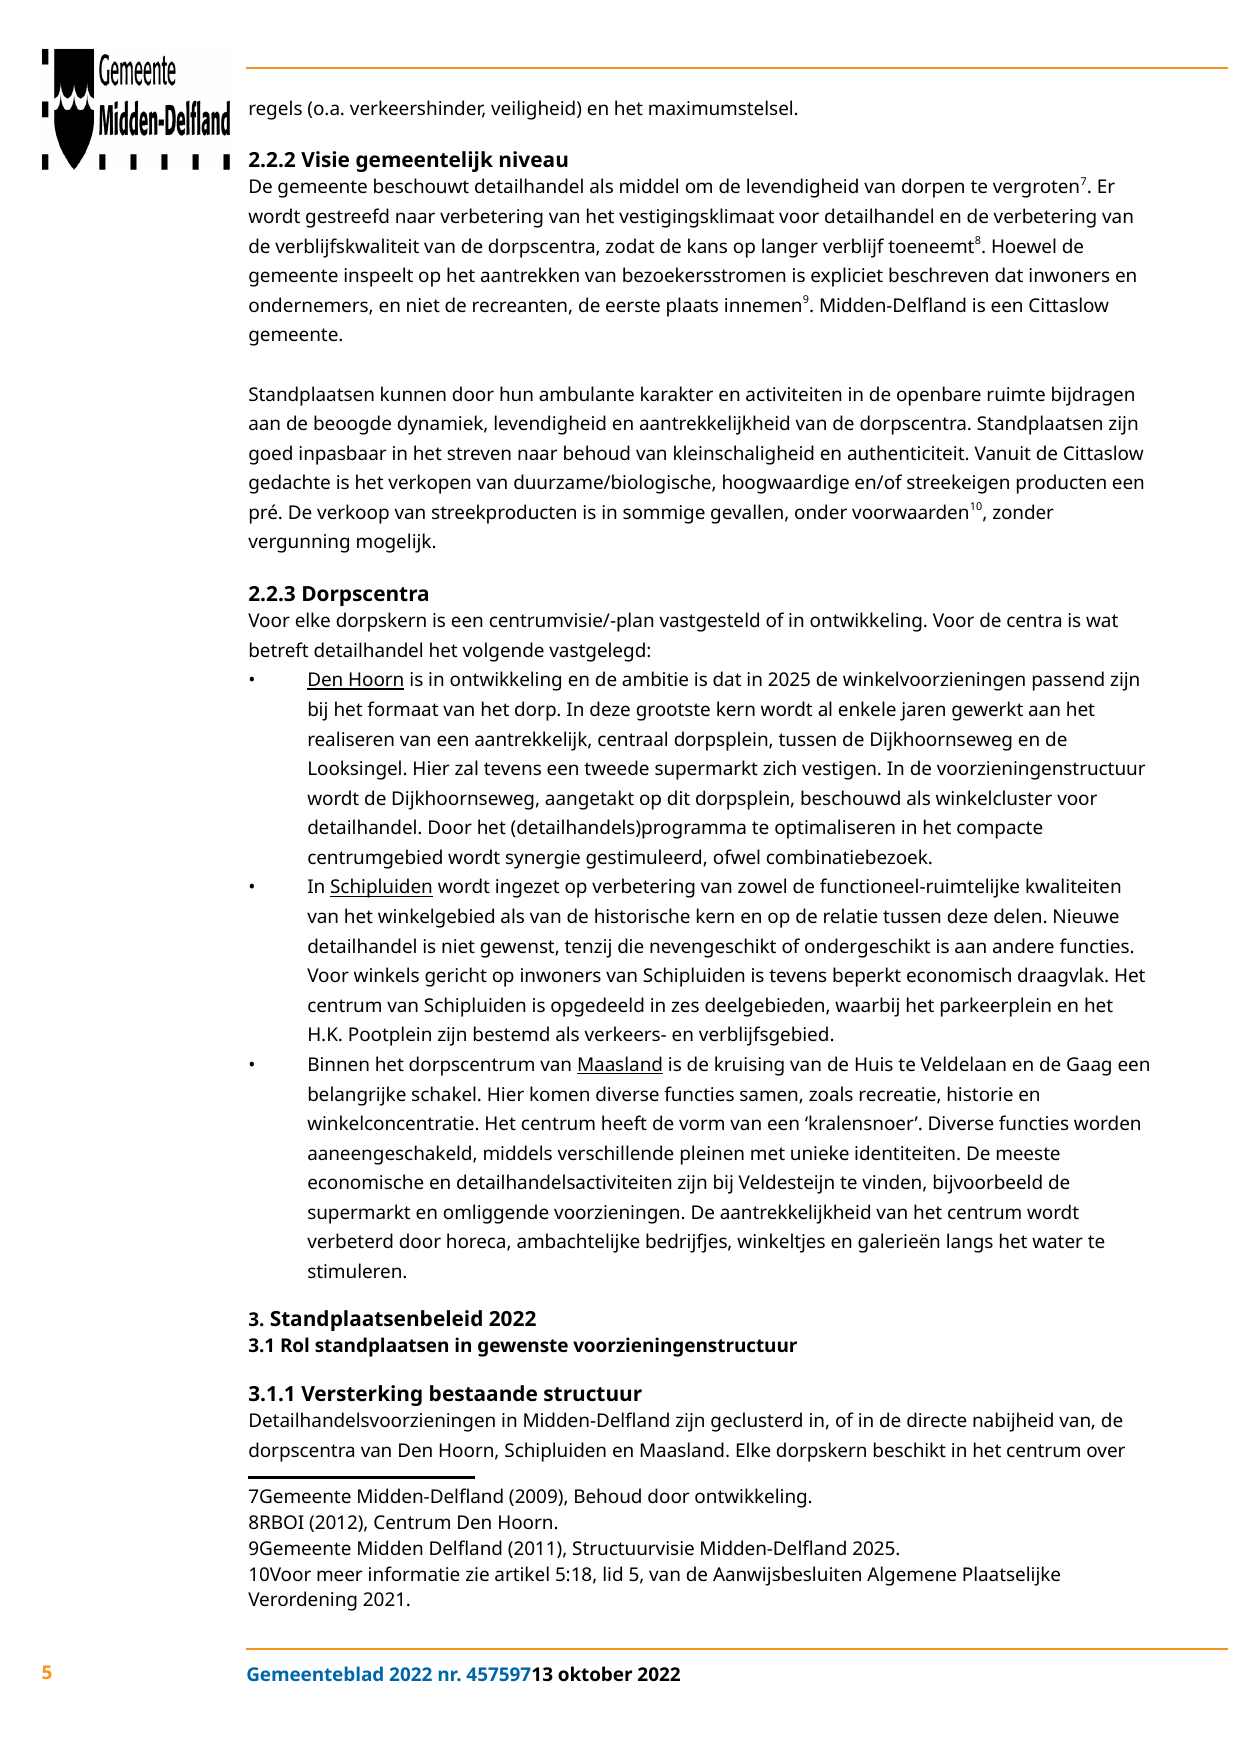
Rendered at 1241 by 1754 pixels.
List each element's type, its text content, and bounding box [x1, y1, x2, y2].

picture [41, 47, 231, 172]
text 3. Standplaatsenbeleid 2022 [248, 1304, 1152, 1332]
text Voor meer informatie zie artikel 5:18, lid 5, van de Aanwijsbesluiten Algemene Plaatselijke Verordening 2021. [248, 1561, 1152, 1612]
text Gemeente Midden Delfland (2011), Structuurvisie Midden-Delfland 2025. [248, 1535, 1152, 1561]
text Voor elke dorpskern is een centrumvisie/-plan vastgesteld of in ontwikkeling. Voor de centra is wat betreft detailhandel het volgende vastgelegd: [248, 607, 1152, 663]
text 2.2.2 Visie gemeentelijk niveau [248, 145, 1152, 174]
text regels (o.a. verkeershinder, veiligheid) en het maximumstelsel. [248, 95, 1152, 121]
list Den Hoorn is in ontwikkeling en de ambitie is dat in 2025 de winkelvoorzieningen passend zijn bij het formaat van het dorp. In deze grootste kern wordt al enkele jaren gewerkt aan het realiseren van een aantrekkelijk, centraal dorpsplein, tussen de Dijkhoornseweg en de Looksingel. Hier zal tevens een tweede supermarkt zich vestigen. In de voorzieningenstructuur wordt de Dijkhoornseweg, aangetakt op dit dorpsplein, beschouwd als winkelcluster voor detailhandel. Door het (detailhandels)programma te optimaliseren in het compacte centrumgebied wordt synergie gestimuleerd, ofwel combinatiebezoek. [248, 667, 1152, 870]
list Binnen het dorpscentrum van Maasland is de kruising van de Huis te Veldelaan en de Gaag een belangrijke schakel. Hier komen diverse functies samen, zoals recreatie, historie en winkelconcentratie. Het centrum heeft de vorm van een ‘kralensnoer’. Diverse functies worden aaneengeschakeld, middels verschillende pleinen met unieke identiteiten. De meeste economische en detailhandelsactiviteiten zijn bij Veldesteijn te vinden, bijvoorbeeld de supermarkt en omliggende voorzieningen. De aantrekkelijkheid van het centrum wordt verbeterd door horeca, ambachtelijke bedrijfjes, winkeltjes en galerieën langs het water te stimuleren. [248, 1051, 1152, 1284]
text Gemeente Midden-Delfland (2009), Behoud door ontwikkeling. [248, 1483, 1152, 1509]
text De gemeente beschouwt detailhandel als middel om de levendigheid van dorpen te vergroten. Er wordt gestreefd naar verbetering van het vestigingsklimaat voor detailhandel en de verbetering van de verblijfskwaliteit van de dorpscentra, zodat de kans op langer verblijf toeneemt. Hoewel de gemeente inspeelt op het aantrekken van bezoekersstromen is expliciet beschreven dat inwoners en ondernemers, en niet de recreanten, de eerste plaats innemen. Midden-Delfland is een Cittaslow gemeente. [248, 174, 1152, 347]
text Detailhandelsvoorzieningen in Midden-Delfland zijn geclusterd in, of in de directe nabijheid van, de dorpscentra van Den Hoorn, Schipluiden en Maasland. Elke dorpskern beschikt in het centrum over [248, 1407, 1152, 1463]
text Standplaatsen kunnen door hun ambulante karakter en activiteiten in de openbare ruimte bijdragen aan de beoogde dynamiek, levendigheid en aantrekkelijkheid van de dorpscentra. Standplaatsen zijn goed inpasbaar in het streven naar behoud van kleinschaligheid en authenticiteit. Vanuit de Cittaslow gedachte is het verkopen van duurzame/biologische, hoogwaardige en/of streekeigen producten een pré. De verkoop van streekproducten is in sommige gevallen, onder voorwaarden, zonder vergunning mogelijk. [248, 381, 1152, 554]
text RBOI (2012), Centrum Den Hoorn. [248, 1509, 1152, 1535]
text 2.2.3 Dorpscentra [248, 579, 1152, 607]
text 3.1.1 Versterking bestaande structuur [248, 1379, 1152, 1407]
text 3.1 Rol standplaatsen in gewenste voorzieningenstructuur [248, 1332, 1152, 1358]
list In Schipluiden wordt ingezet op verbetering van zowel de functioneel-ruimtelijke kwaliteiten van het winkelgebied als van de historische kern en op de relatie tussen deze delen. Nieuwe detailhandel is niet gewenst, tenzij die nevengeschikt of ondergeschikt is aan andere functies. Voor winkels gericht op inwoners van Schipluiden is tevens beperkt economisch draagvlak. Het centrum van Schipluiden is opgedeeld in zes deelgebieden, waarbij het parkeerplein en het H.K. Pootplein zijn bestemd als verkeers- en verblijfsgebied. [248, 874, 1152, 1047]
